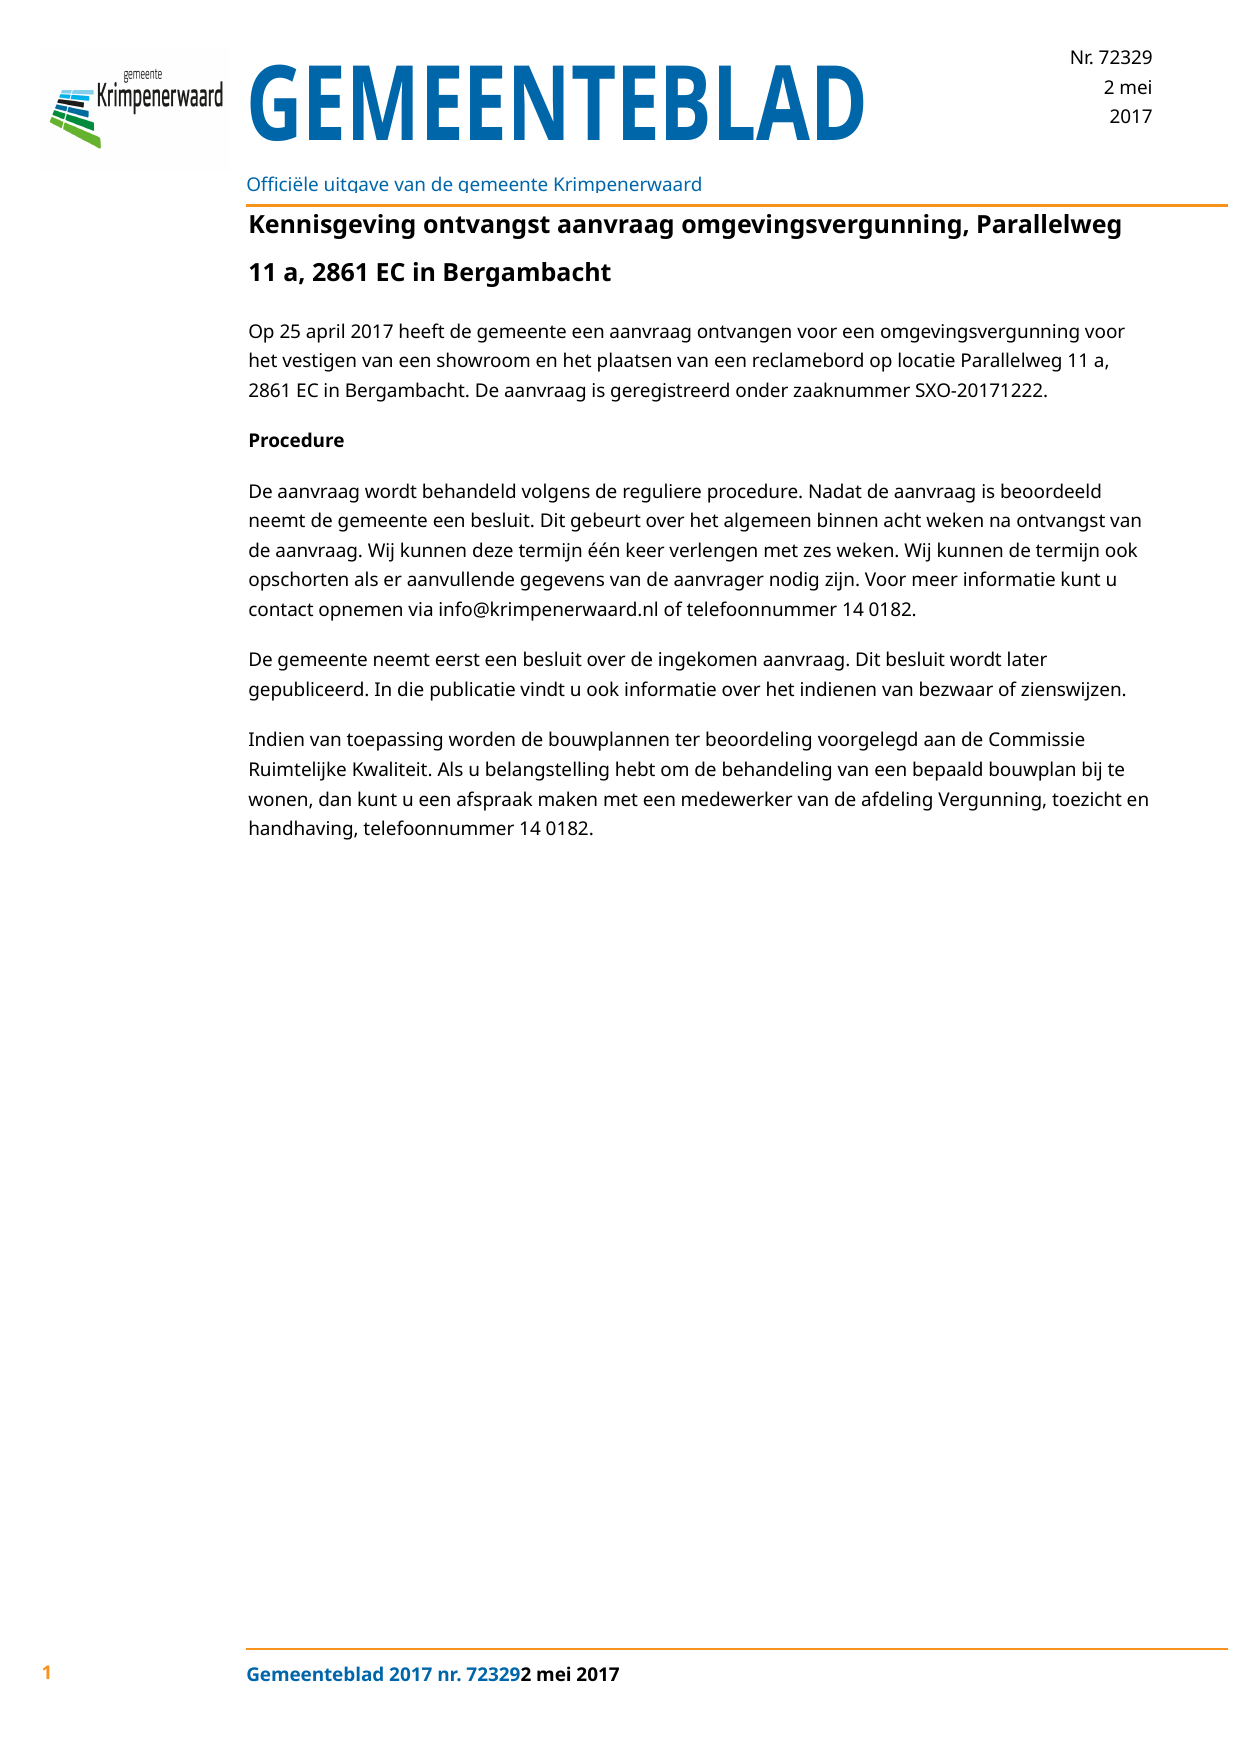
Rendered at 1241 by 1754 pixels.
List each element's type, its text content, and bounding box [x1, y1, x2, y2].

text Indien van toepassing worden de bouwplannen ter beoordeling voorgelegd aan de Commissie Ruimtelijke Kwaliteit. Als u belangstelling hebt om de behandeling van een bepaald bouwplan bij te wonen, dan kunt u een afspraak maken met een medewerker van de afdeling Vergunning, toezicht en handhaving, telefoonnummer 14 0182. [248, 727, 1152, 841]
picture [41, 47, 231, 172]
text De aanvraag wordt behandeld volgens de reguliere procedure. Nadat de aanvraag is beoordeeld neemt de gemeente een besluit. Dit gebeurt over het algemeen binnen acht weken na ontvangst van de aanvraag. Wij kunnen deze termijn één keer verlengen met zes weken. Wij kunnen de termijn ook opschorten als er aanvullende gegevens van de aanvrager nodig zijn. Voor meer informatie kunt u contact opnemen via info@krimpenerwaard.nl of telefoonnummer 14 0182. [248, 478, 1152, 622]
text Op 25 april 2017 heeft de gemeente een aanvraag ontvangen voor een omgevingsvergunning voor het vestigen van een showroom en het plaatsen van een reclamebord op locatie Parallelweg 11 a, 2861 EC in Bergambacht. De aanvraag is geregistreerd onder zaaknummer SXO-20171222. [248, 318, 1152, 403]
text Kennisgeving ontvangst aanvraag omgevingsvergunning, Parallelweg 11 a, 2861 EC in Bergambacht [248, 207, 1152, 288]
text De gemeente neemt eerst een besluit over de ingekomen aanvraag. Dit besluit wordt later gepubliceerd. In die publicatie vindt u ook informatie over het indienen van bezwaar of zienswijzen. [248, 647, 1152, 702]
text Procedure [248, 427, 1152, 453]
